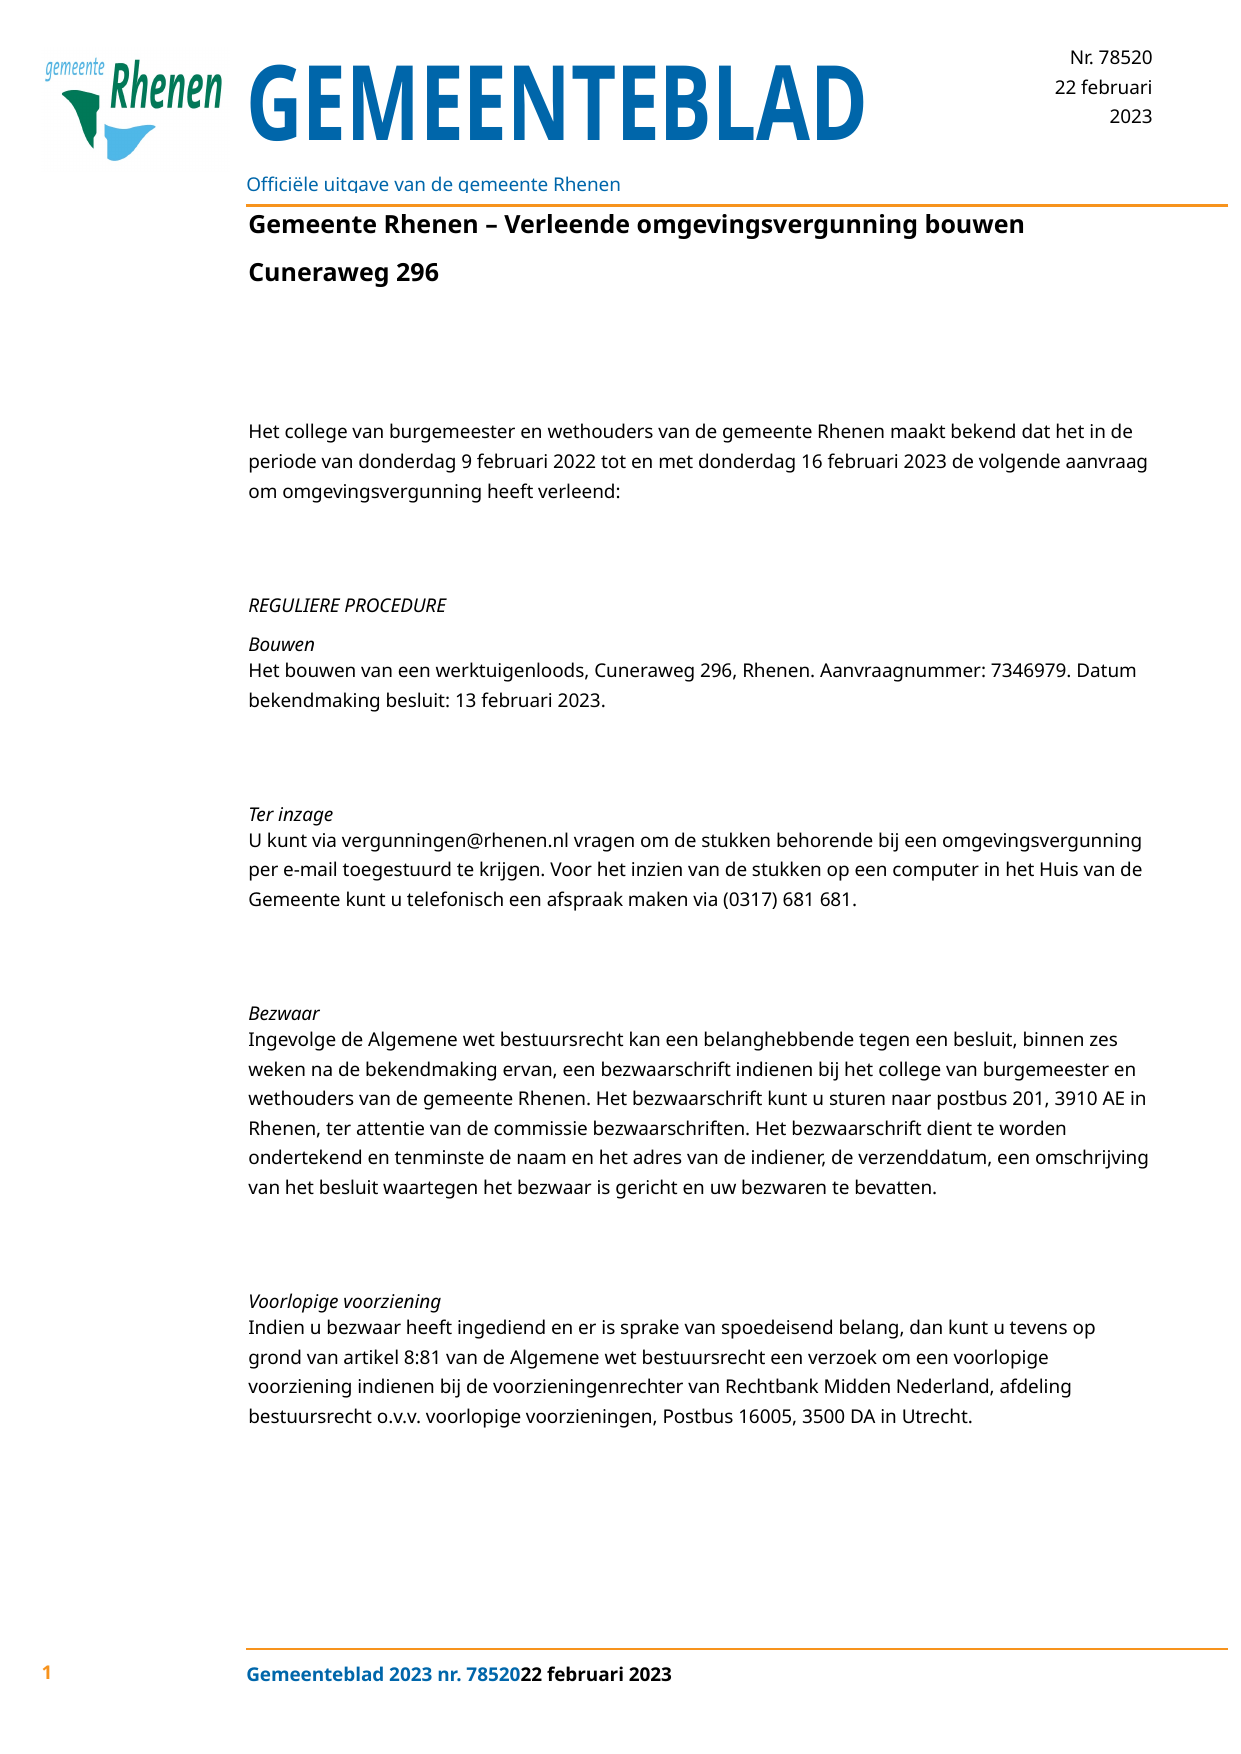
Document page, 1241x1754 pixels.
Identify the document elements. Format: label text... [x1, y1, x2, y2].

text Gemeente Rhenen – Verleende omgevingsvergunning bouwen Cuneraweg 296 [248, 207, 1152, 288]
text U kunt via vergunningen@rhenen.nl vragen om de stukken behorende bij een omgevingsvergunning per e-mail toegestuurd te krijgen. Voor het inzien van de stukken op een computer in het Huis van de Gemeente kunt u telefonisch een afspraak maken via (0317) 681 681. [248, 827, 1152, 912]
text Bouwen [248, 632, 1152, 657]
text Indien u bezwaar heeft ingediend en er is sprake van spoedeisend belang, dan kunt u tevens op grond van artikel 8:81 van de Algemene wet bestuursrecht een verzoek om een voorlopige voorziening indienen bij de voorzieningenrechter van Rechtbank Midden Nederland, afdeling bestuursrecht o.v.v. voorlopige voorzieningen, Postbus 16005, 3500 DA in Utrecht. [248, 1314, 1152, 1429]
text REGULIERE PROCEDURE [248, 592, 1152, 618]
text Voorlopige voorziening [248, 1288, 1152, 1314]
text Het college van burgemeester en wethouders van de gemeente Rhenen maakt bekend dat het in de periode van donderdag 9 februari 2022 tot en met donderdag 16 februari 2023 de volgende aanvraag om omgevingsvergunning heeft verleend: [248, 419, 1152, 504]
text Het bouwen van een werktuigenloods, Cuneraweg 296, Rhenen. Aanvraagnummer: 7346979. Datum bekendmaking besluit: 13 februari 2023. [248, 657, 1152, 713]
picture [41, 47, 231, 172]
text Ter inzage [248, 801, 1152, 827]
text Ingevolge de Algemene wet bestuursrecht kan een belanghebbende tegen een besluit, binnen zes weken na de bekendmaking ervan, een bezwaarschrift indienen bij het college van burgemeester en wethouders van de gemeente Rhenen. Het bezwaarschrift kunt u sturen naar postbus 201, 3910 AE in Rhenen, ter attentie van de commissie bezwaarschriften. Het bezwaarschrift dient te worden ondertekend en tenminste de naam en het adres van de indiener, de verzenddatum, een omschrijving van het besluit waartegen het bezwaar is gericht en uw bezwaren te bevatten. [248, 1026, 1152, 1200]
text Bezwaar [248, 1001, 1152, 1026]
